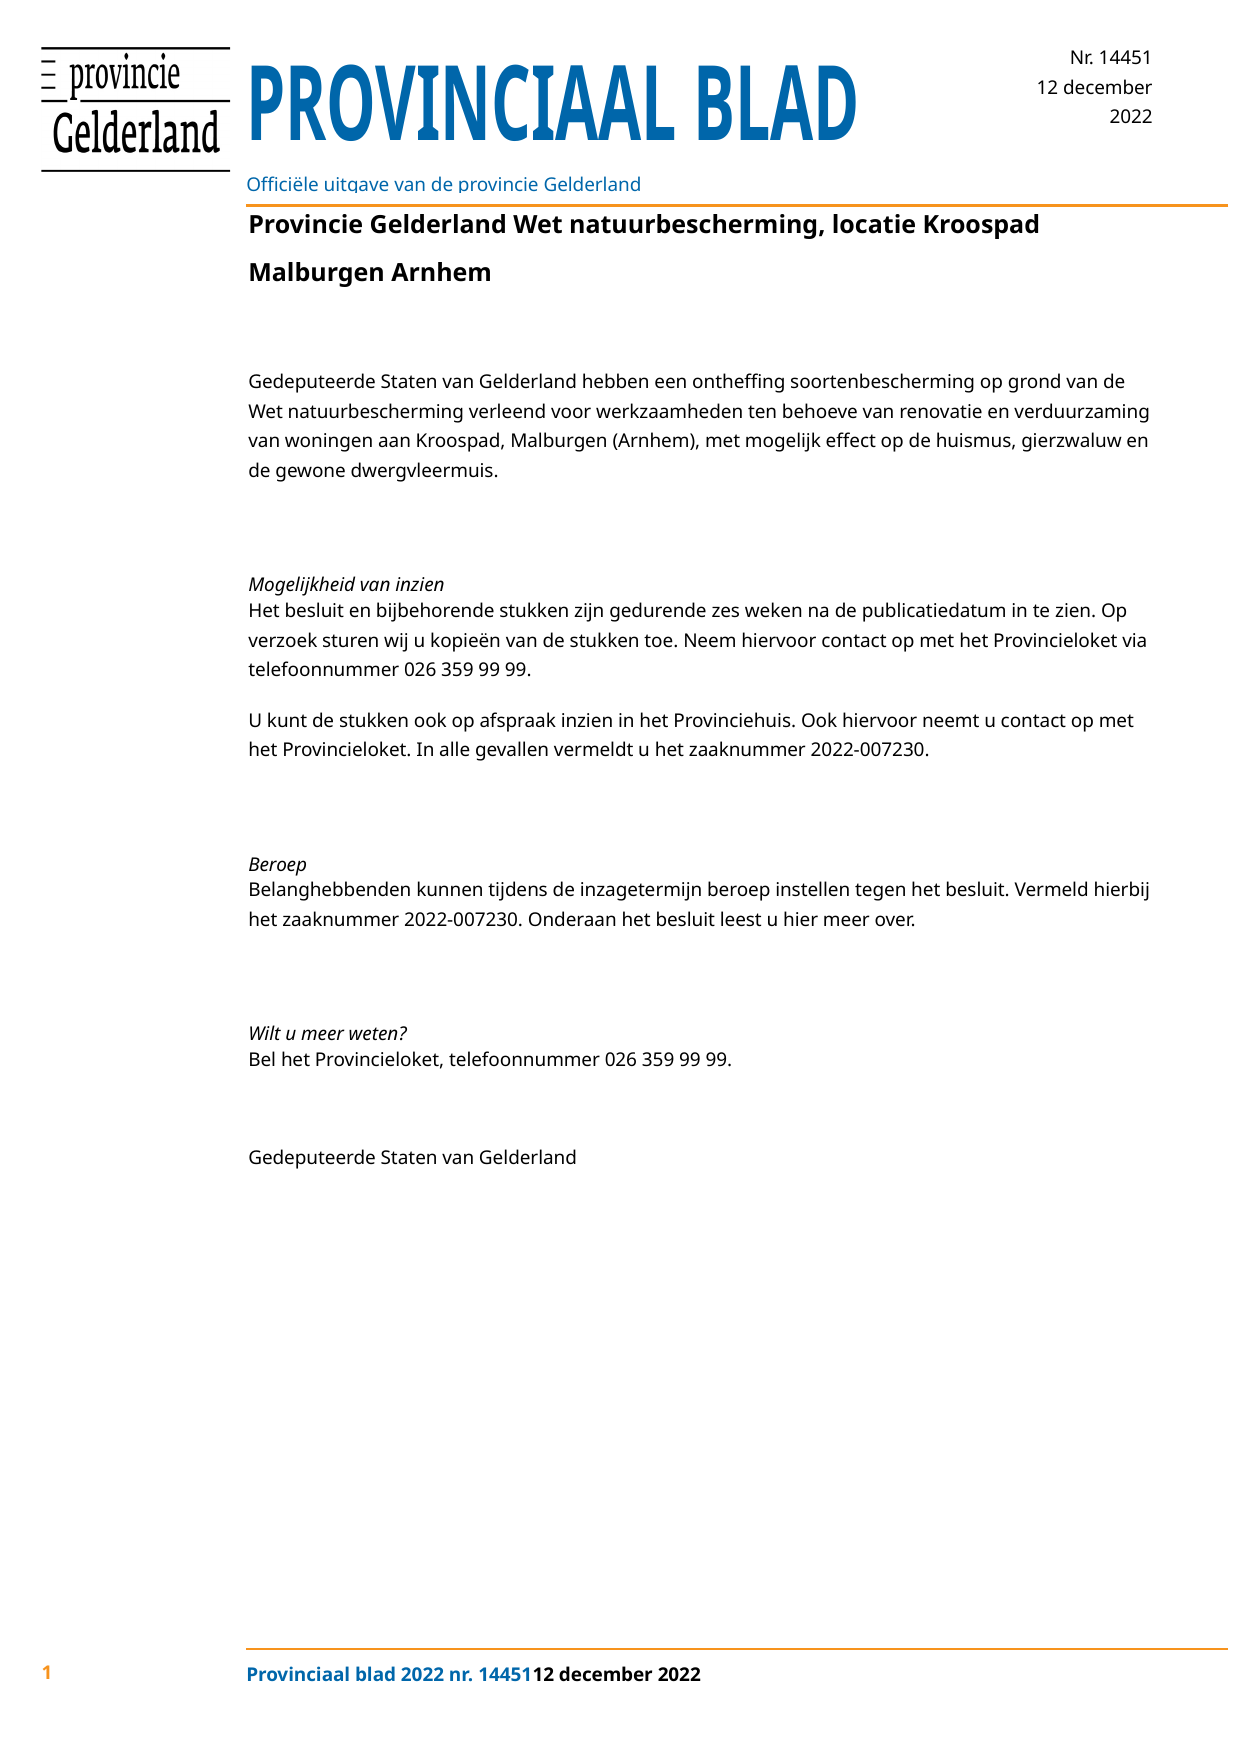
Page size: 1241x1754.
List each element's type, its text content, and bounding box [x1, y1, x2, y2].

text Wilt u meer weten? [248, 1020, 1152, 1046]
text Gedeputeerde Staten van Gelderland hebben een ontheffing soortenbescherming op grond van de Wet natuurbescherming verleend voor werkzaamheden ten behoeve van renovatie en verduurzaming van woningen aan Kroospad, Malburgen (Arnhem), met mogelijk effect op de huismus, gierzwaluw en de gewone dwergvleermuis. [248, 368, 1152, 483]
text Beroep [248, 851, 1152, 876]
text Mogelijkheid van inzien [248, 571, 1152, 597]
text Bel het Provincieloket, telefoonnummer 026 359 99 99. [248, 1046, 1152, 1072]
text U kunt de stukken ook op afspraak inzien in het Provinciehuis. Ook hiervoor neemt u contact op met het Provincieloket. In alle gevallen vermeldt u het zaaknummer 2022-007230. [248, 707, 1152, 762]
text Gedeputeerde Staten van Gelderland [248, 1144, 1152, 1170]
text Provincie Gelderland Wet natuurbescherming, locatie Kroospad Malburgen Arnhem [248, 207, 1152, 288]
text Het besluit en bijbehorende stukken zijn gedurende zes weken na de publicatiedatum in te zien. Op verzoek sturen wij u kopieën van de stukken toe. Neem hiervoor contact op met het Provincieloket via telefoonnummer 026 359 99 99. [248, 597, 1152, 682]
text Belanghebbenden kunnen tijdens de inzagetermijn beroep instellen tegen het besluit. Vermeld hierbij het zaaknummer 2022-007230. Onderaan het besluit leest u hier meer over. [248, 876, 1152, 932]
picture [41, 47, 231, 172]
